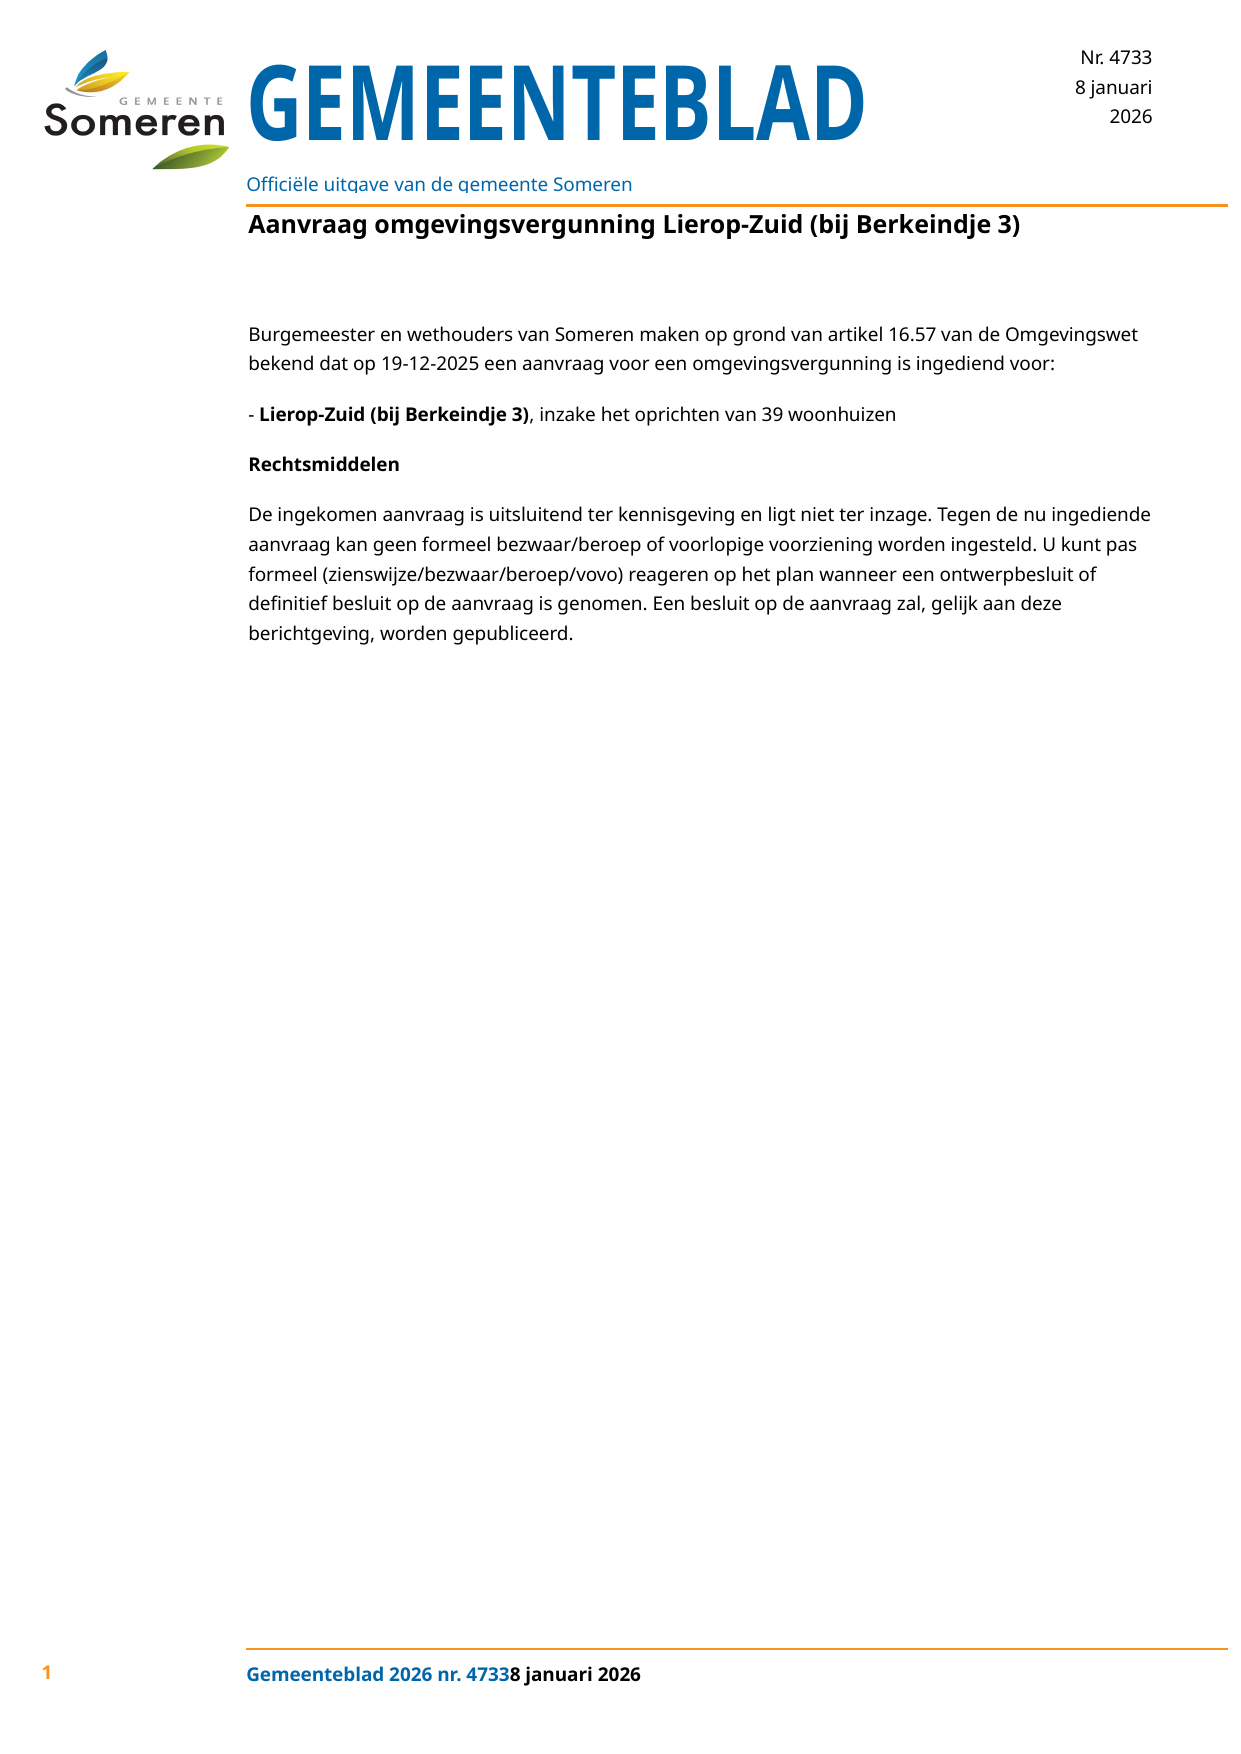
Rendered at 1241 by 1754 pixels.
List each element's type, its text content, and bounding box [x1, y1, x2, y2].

text Rechtsmiddelen [248, 451, 1152, 477]
picture [41, 47, 231, 172]
text Burgemeester en wethouders van Someren maken op grond van artikel 16.57 van de Omgevingswet bekend dat op 19-12-2025 een aanvraag voor een omgevingsvergunning is ingediend voor: [248, 321, 1152, 376]
text Aanvraag omgevingsvergunning Lierop-Zuid (bij Berkeindje 3) [248, 207, 1152, 241]
text De ingekomen aanvraag is uitsluitend ter kennisgeving en ligt niet ter inzage. Tegen de nu ingediende aanvraag kan geen formeel bezwaar/beroep of voorlopige voorziening worden ingesteld. U kunt pas formeel (zienswijze/bezwaar/beroep/vovo) reageren op het plan wanneer een ontwerpbesluit of definitief besluit op de aanvraag is genomen. Een besluit op de aanvraag zal, gelijk aan deze berichtgeving, worden gepubliceerd. [248, 502, 1152, 646]
text - Lierop-Zuid (bij Berkeindje 3), inzake het oprichten van 39 woonhuizen [248, 401, 1152, 426]
